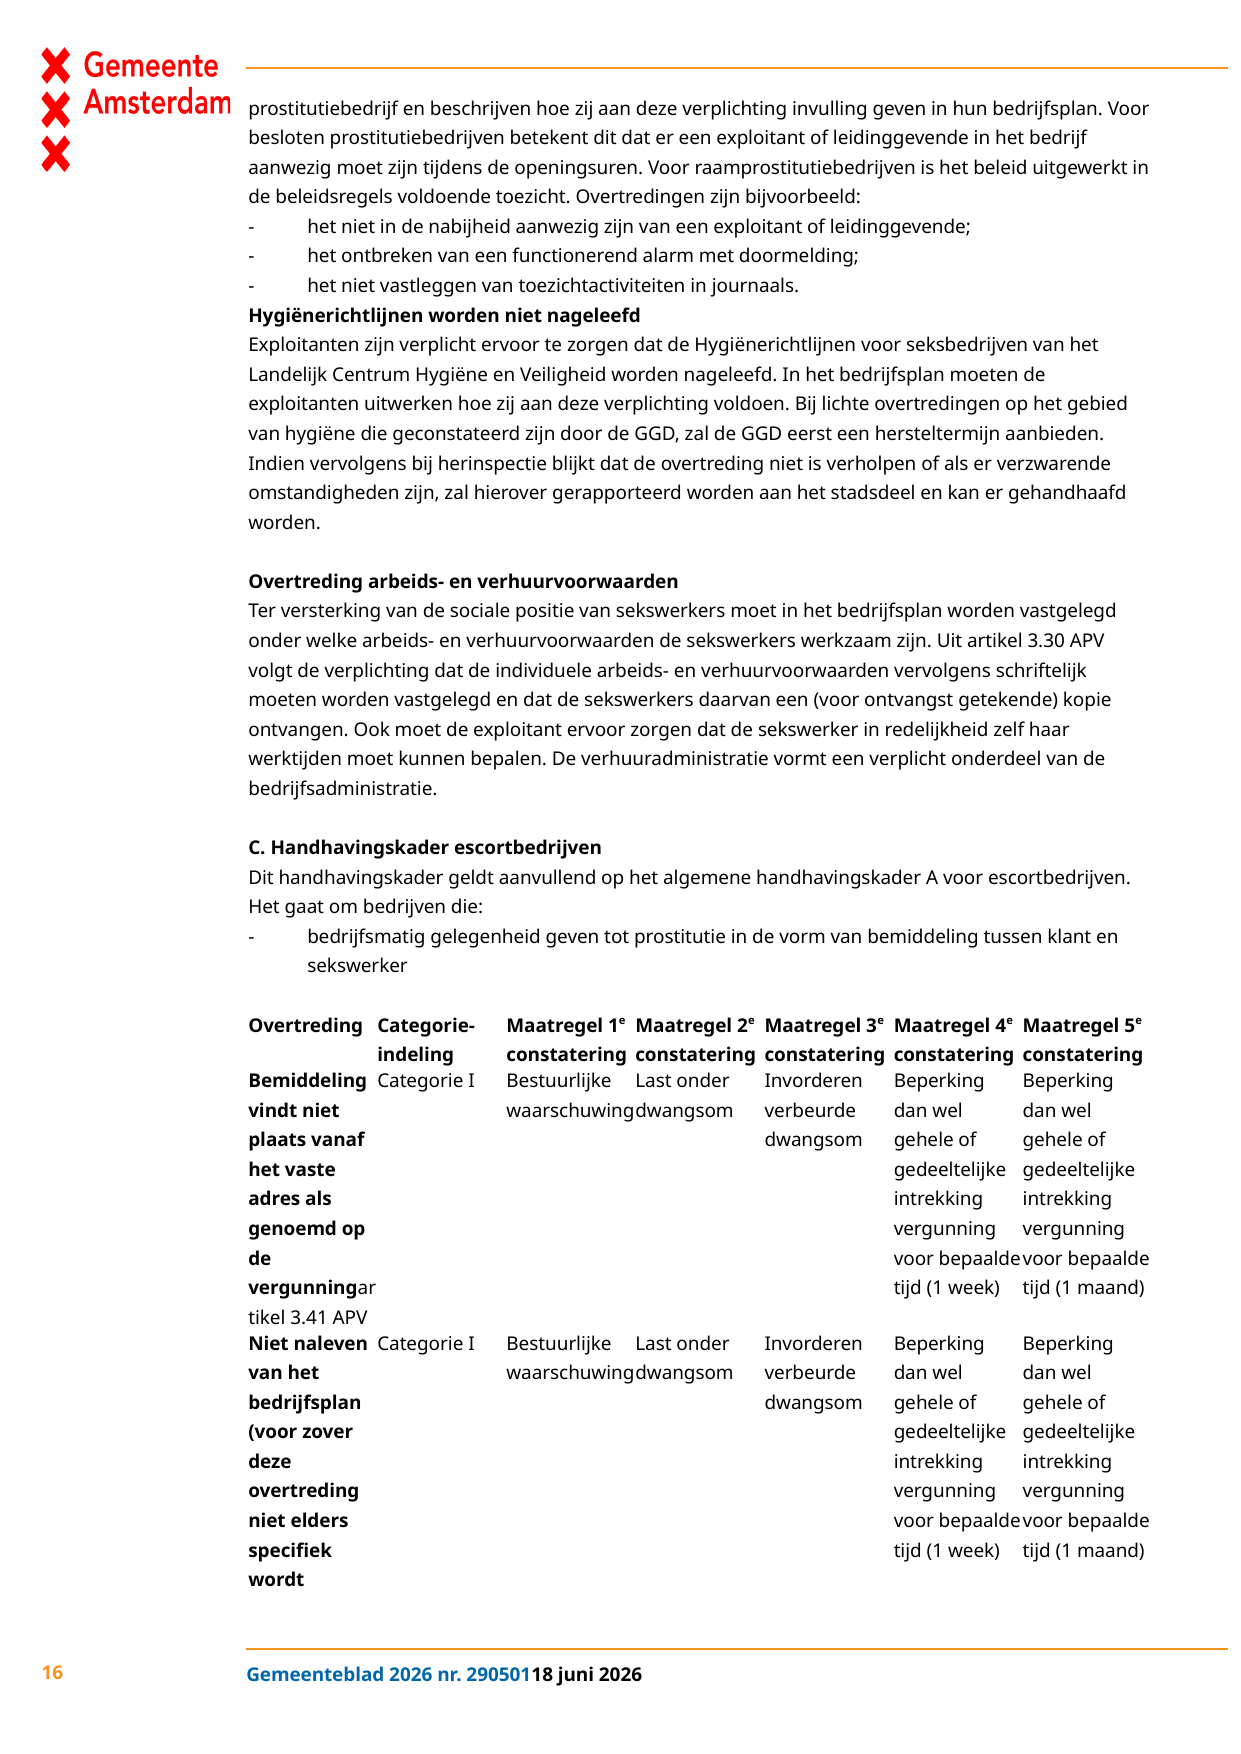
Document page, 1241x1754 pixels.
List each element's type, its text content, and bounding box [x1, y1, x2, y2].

table_cell Bestuurlijke waarschuwing [506, 1330, 635, 1592]
table_cell Invorderen verbeurde dwangsom [764, 1330, 893, 1592]
table_cell Last onder dwangsom [635, 1067, 764, 1330]
table_header Maatregel 4e constatering [894, 1012, 1022, 1067]
table_header Maatregel 1e constatering [506, 1012, 635, 1067]
text Hygiënerichtlijnen worden niet nageleefd [248, 302, 1152, 328]
table_cell Beperking dan wel gehele of gedeeltelijke intrekking vergunning voor bepaalde tijd (1 maand) [1023, 1330, 1152, 1592]
text Dit handhavingskader geldt aanvullend op het algemene handhavingskader A voor escortbedrijven. Het gaat om bedrijven die: [248, 864, 1152, 919]
list het niet in de nabijheid aanwezig zijn van een exploitant of leidinggevende; [248, 213, 1152, 239]
picture [41, 47, 231, 172]
list bedrijfsmatig gelegenheid geven tot prostitutie in de vorm van bemiddeling tussen klant en sekswerker [248, 923, 1152, 978]
table_cell Categorie I [377, 1067, 506, 1330]
table_cell Beperking dan wel gehele of gedeeltelijke intrekking vergunning voor bepaalde tijd (1 week) [894, 1067, 1022, 1330]
table_header Maatregel 3e constatering [764, 1012, 893, 1067]
table_header Overtreding [248, 1012, 377, 1067]
table_cell Beperking dan wel gehele of gedeeltelijke intrekking vergunning voor bepaalde tijd (1 week) [894, 1330, 1022, 1592]
text Exploitanten zijn verplicht ervoor te zorgen dat de Hygiënerichtlijnen voor seksbedrijven van het Landelijk Centrum Hygiëne en Veiligheid worden nageleefd. In het bedrijfsplan moeten de exploitanten uitwerken hoe zij aan deze verplichting voldoen. Bij lichte overtredingen op het gebied van hygiëne die geconstateerd zijn door de GGD, zal de GGD eerst een hersteltermijn aanbieden. Indien vervolgens bij herinspectie blijkt dat de overtreding niet is verholpen of als er verzwarende omstandigheden zijn, zal hierover gerapporteerd worden aan het stadsdeel en kan er gehandhaafd worden. [248, 331, 1152, 535]
list het niet vastleggen van toezichtactiviteiten in journaals. [248, 272, 1152, 298]
table_header Maatregel 5e constatering [1023, 1012, 1152, 1067]
text Overtreding arbeids- en verhuurvoorwaarden [248, 568, 1152, 594]
table_cell Invorderen verbeurde dwangsom [764, 1067, 893, 1330]
table_header Categorie-indeling [377, 1012, 506, 1067]
text C. Handhavingskader escortbedrijven [248, 834, 1152, 860]
table_cell Bemiddeling vindt niet plaats vanaf het vaste adres als genoemd op de vergunningartikel 3.41 APV [248, 1067, 377, 1330]
table_cell Beperking dan wel gehele of gedeeltelijke intrekking vergunning voor bepaalde tijd (1 maand) [1023, 1067, 1152, 1330]
table_cell Niet naleven van het bedrijfsplan (voor zover deze overtreding niet elders specifiek wordt [248, 1330, 377, 1592]
table_cell Bestuurlijke waarschuwing [506, 1067, 635, 1330]
text prostitutiebedrijf en beschrijven hoe zij aan deze verplichting invulling geven in hun bedrijfsplan. Voor besloten prostitutiebedrijven betekent dit dat er een exploitant of leidinggevende in het bedrijf aanwezig moet zijn tijdens de openingsuren. Voor raamprostitutiebedrijven is het beleid uitgewerkt in de beleidsregels voldoende toezicht. Overtredingen zijn bijvoorbeeld: [248, 95, 1152, 209]
table_cell Last onder dwangsom [635, 1330, 764, 1592]
text Ter versterking van de sociale positie van sekswerkers moet in het bedrijfsplan worden vastgelegd onder welke arbeids- en verhuurvoorwaarden de sekswerkers werkzaam zijn. Uit artikel 3.30 APV volgt de verplichting dat de individuele arbeids- en verhuurvoorwaarden vervolgens schriftelijk moeten worden vastgelegd en dat de sekswerkers daarvan een (voor ontvangst getekende) kopie ontvangen. Ook moet de exploitant ervoor zorgen dat de sekswerker in redelijkheid zelf haar werktijden moet kunnen bepalen. De verhuuradministratie vormt een verplicht onderdeel van de bedrijfsadministratie. [248, 598, 1152, 801]
list het ontbreken van een functionerend alarm met doormelding; [248, 243, 1152, 268]
table_header Maatregel 2e constatering [635, 1012, 764, 1067]
table_cell Categorie I [377, 1330, 506, 1592]
